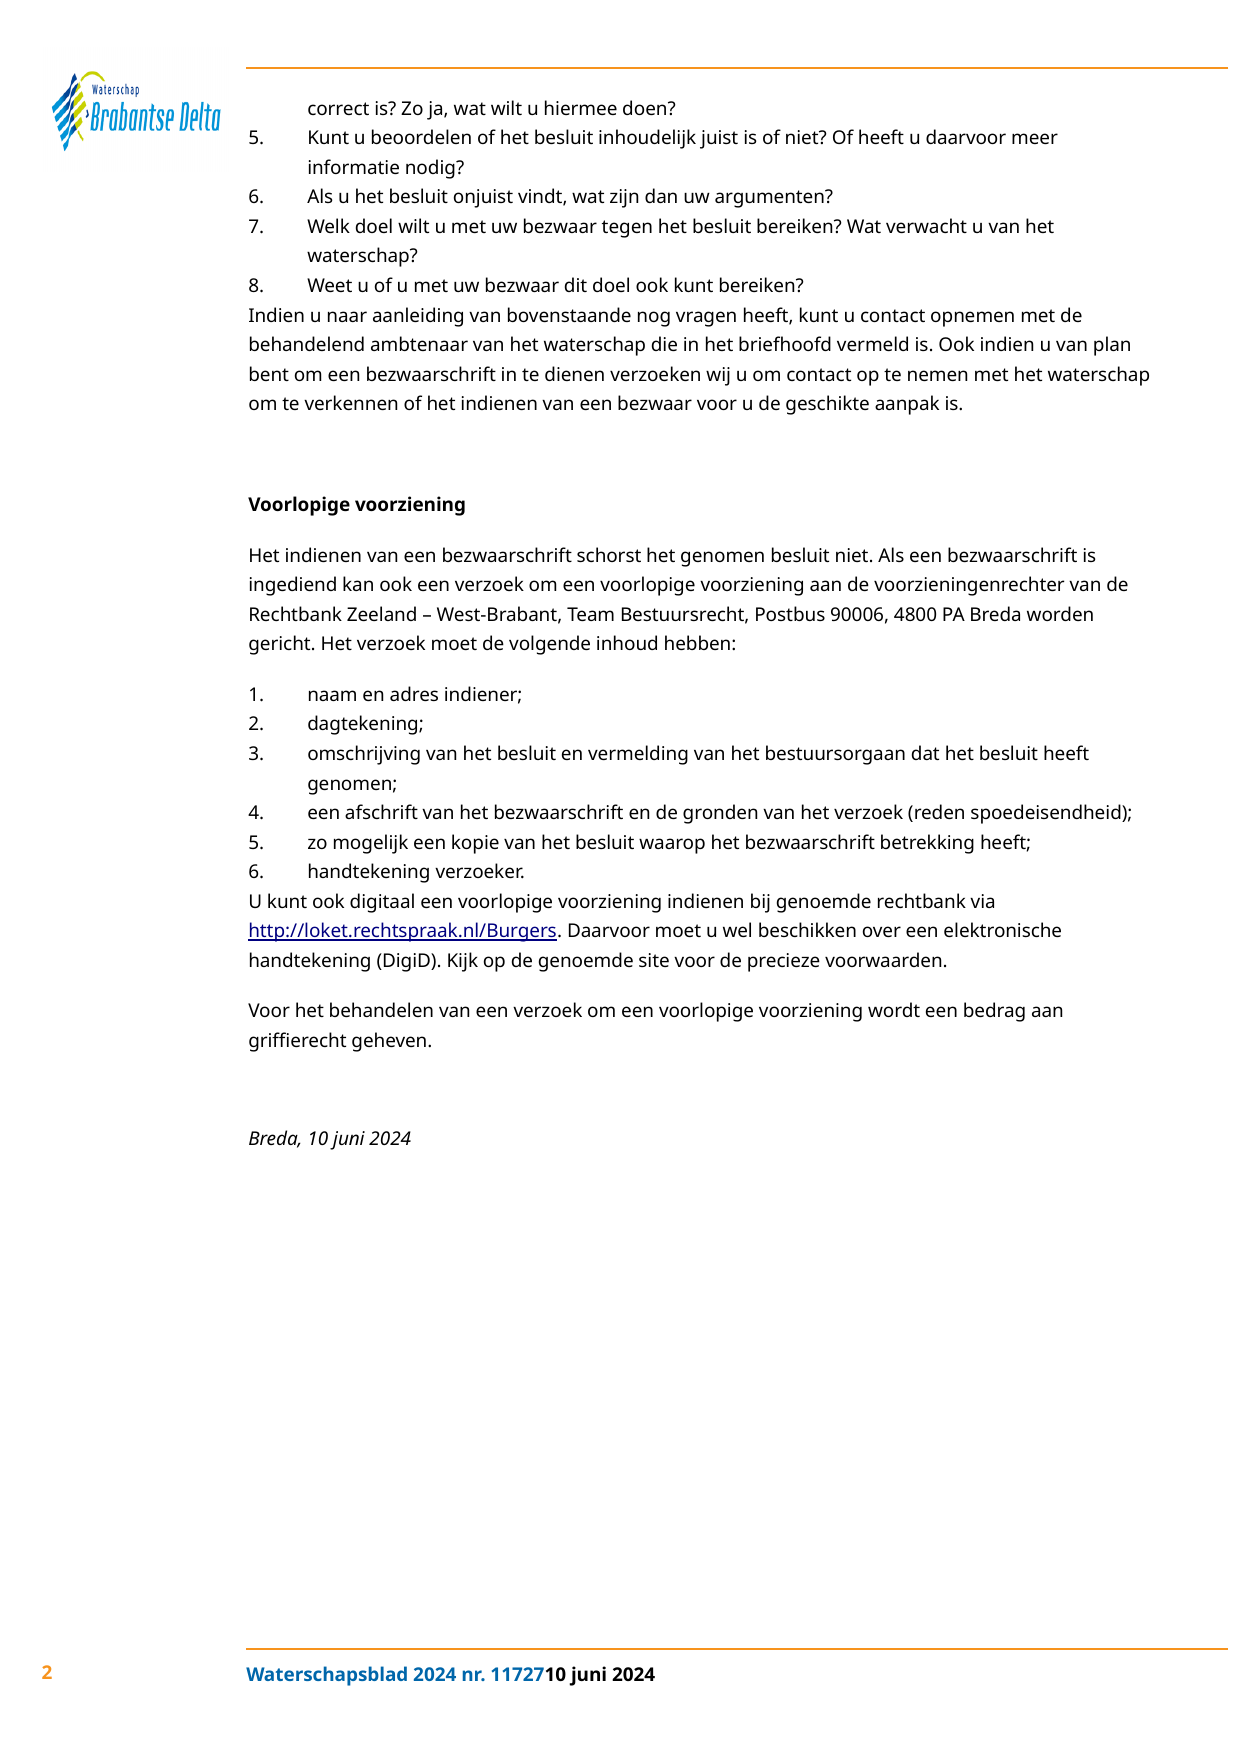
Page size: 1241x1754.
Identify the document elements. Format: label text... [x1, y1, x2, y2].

text Voor het behandelen van een verzoek om een voorlopige voorziening wordt een bedrag aan griffierecht geheven. [248, 998, 1152, 1053]
text Het indienen van een bezwaarschrift schorst het genomen besluit niet. Als een bezwaarschrift is ingediend kan ook een verzoek om een voorlopige voorziening aan de voorzieningenrechter van de Rechtbank Zeeland – West-Brabant, Team Bestuursrecht, Postbus 90006, 4800 PA Breda worden gericht. Het verzoek moet de volgende inhoud hebben: [248, 542, 1152, 656]
list Weet u of u met uw bezwaar dit doel ook kunt bereiken? [248, 272, 1152, 298]
list Welk doel wilt u met uw bezwaar tegen het besluit bereiken? Wat verwacht u van het waterschap? [248, 213, 1152, 268]
text Breda, 10 juni 2024 [248, 1126, 1152, 1151]
list een afschrift van het bezwaarschrift en de gronden van het verzoek (reden spoedeisendheid); [248, 799, 1152, 825]
list omschrijving van het besluit en vermelding van het bestuursorgaan dat het besluit heeft genomen; [248, 740, 1152, 796]
list correct is? Zo ja, wat wilt u hiermee doen? [248, 95, 1152, 121]
list zo mogelijk een kopie van het besluit waarop het bezwaarschrift betrekking heeft; [248, 829, 1152, 855]
list handtekening verzoeker. [248, 858, 1152, 884]
list Als u het besluit onjuist vindt, wat zijn dan uw argumenten? [248, 183, 1152, 209]
text U kunt ook digitaal een voorlopige voorziening indienen bij genoemde rechtbank via http://loket.rechtspraak.nl/Burgers. Daarvoor moet u wel beschikken over een elektronische handtekening (DigiD). Kijk op de genoemde site voor de precieze voorwaarden. [248, 888, 1152, 973]
text Voorlopige voorziening [248, 491, 1152, 517]
list dagtekening; [248, 711, 1152, 736]
list naam en adres indiener; [248, 681, 1152, 707]
list Kunt u beoordelen of het besluit inhoudelijk juist is of niet? Of heeft u daarvoor meer informatie nodig? [248, 124, 1152, 180]
picture [41, 47, 231, 172]
text Indien u naar aanleiding van bovenstaande nog vragen heeft, kunt u contact opnemen met de behandelend ambtenaar van het waterschap die in het briefhoofd vermeld is. Ook indien u van plan bent om een bezwaarschrift in te dienen verzoeken wij u om contact op te nemen met het waterschap om te verkennen of het indienen van een bezwaar voor u de geschikte aanpak is. [248, 302, 1152, 416]
